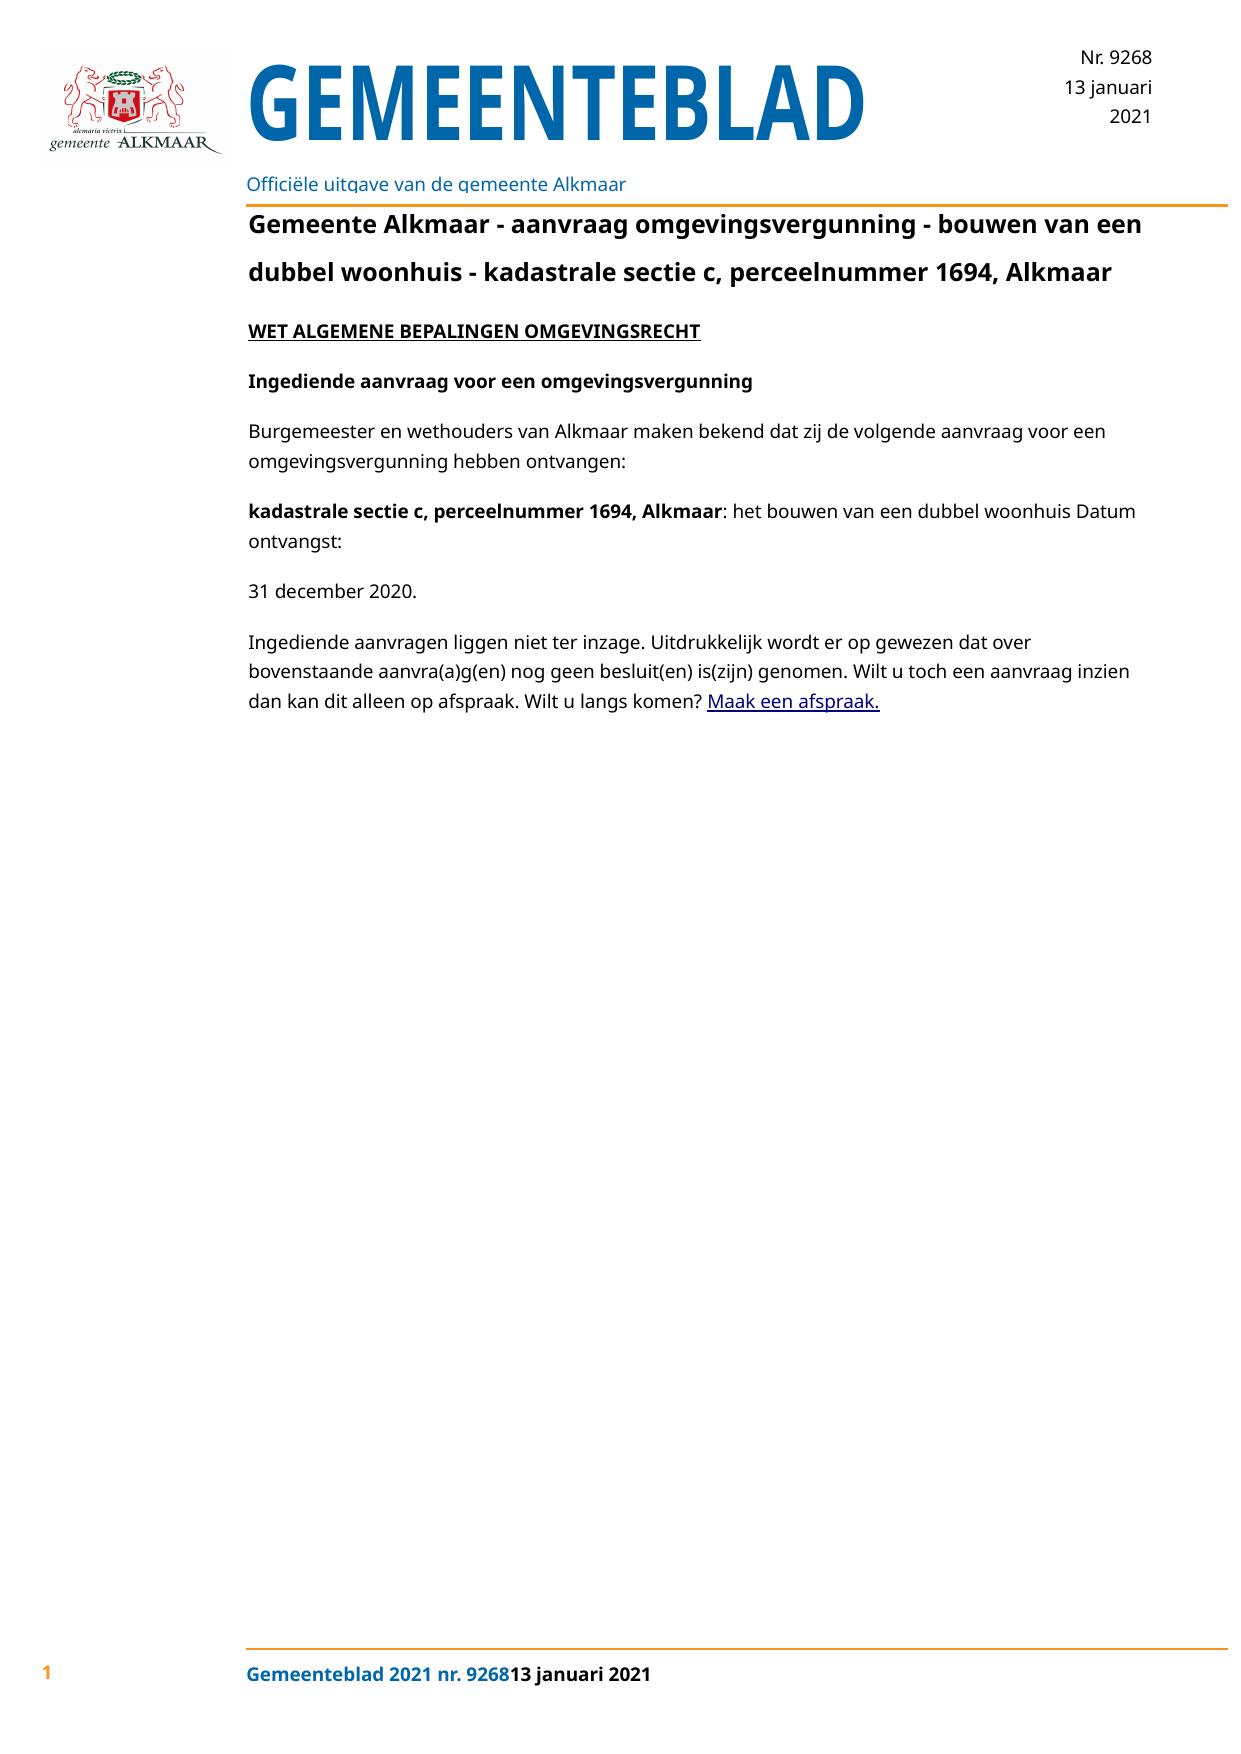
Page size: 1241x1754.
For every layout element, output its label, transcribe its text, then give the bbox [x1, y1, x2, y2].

text Ingediende aanvragen liggen niet ter inzage. Uitdrukkelijk wordt er op gewezen dat over bovenstaande aanvra(a)g(en) nog geen besluit(en) is(zijn) genomen. Wilt u toch een aanvraag inzien dan kan dit alleen op afspraak. Wilt u langs komen? Maak een afspraak. [248, 629, 1152, 714]
text kadastrale sectie c, perceelnummer 1694, Alkmaar: het bouwen van een dubbel woonhuis Datum ontvangst: [248, 499, 1152, 554]
text WET ALGEMENE BEPALINGEN OMGEVINGSRECHT [248, 318, 1152, 344]
text Ingediende aanvraag voor een omgevingsvergunning [248, 368, 1152, 394]
text 31 december 2020. [248, 579, 1152, 604]
picture [41, 47, 231, 172]
text Burgemeester en wethouders van Alkmaar maken bekend dat zij de volgende aanvraag voor een omgevingsvergunning hebben ontvangen: [248, 419, 1152, 474]
text Gemeente Alkmaar - aanvraag omgevingsvergunning - bouwen van een dubbel woonhuis - kadastrale sectie c, perceelnummer 1694, Alkmaar [248, 207, 1152, 288]
